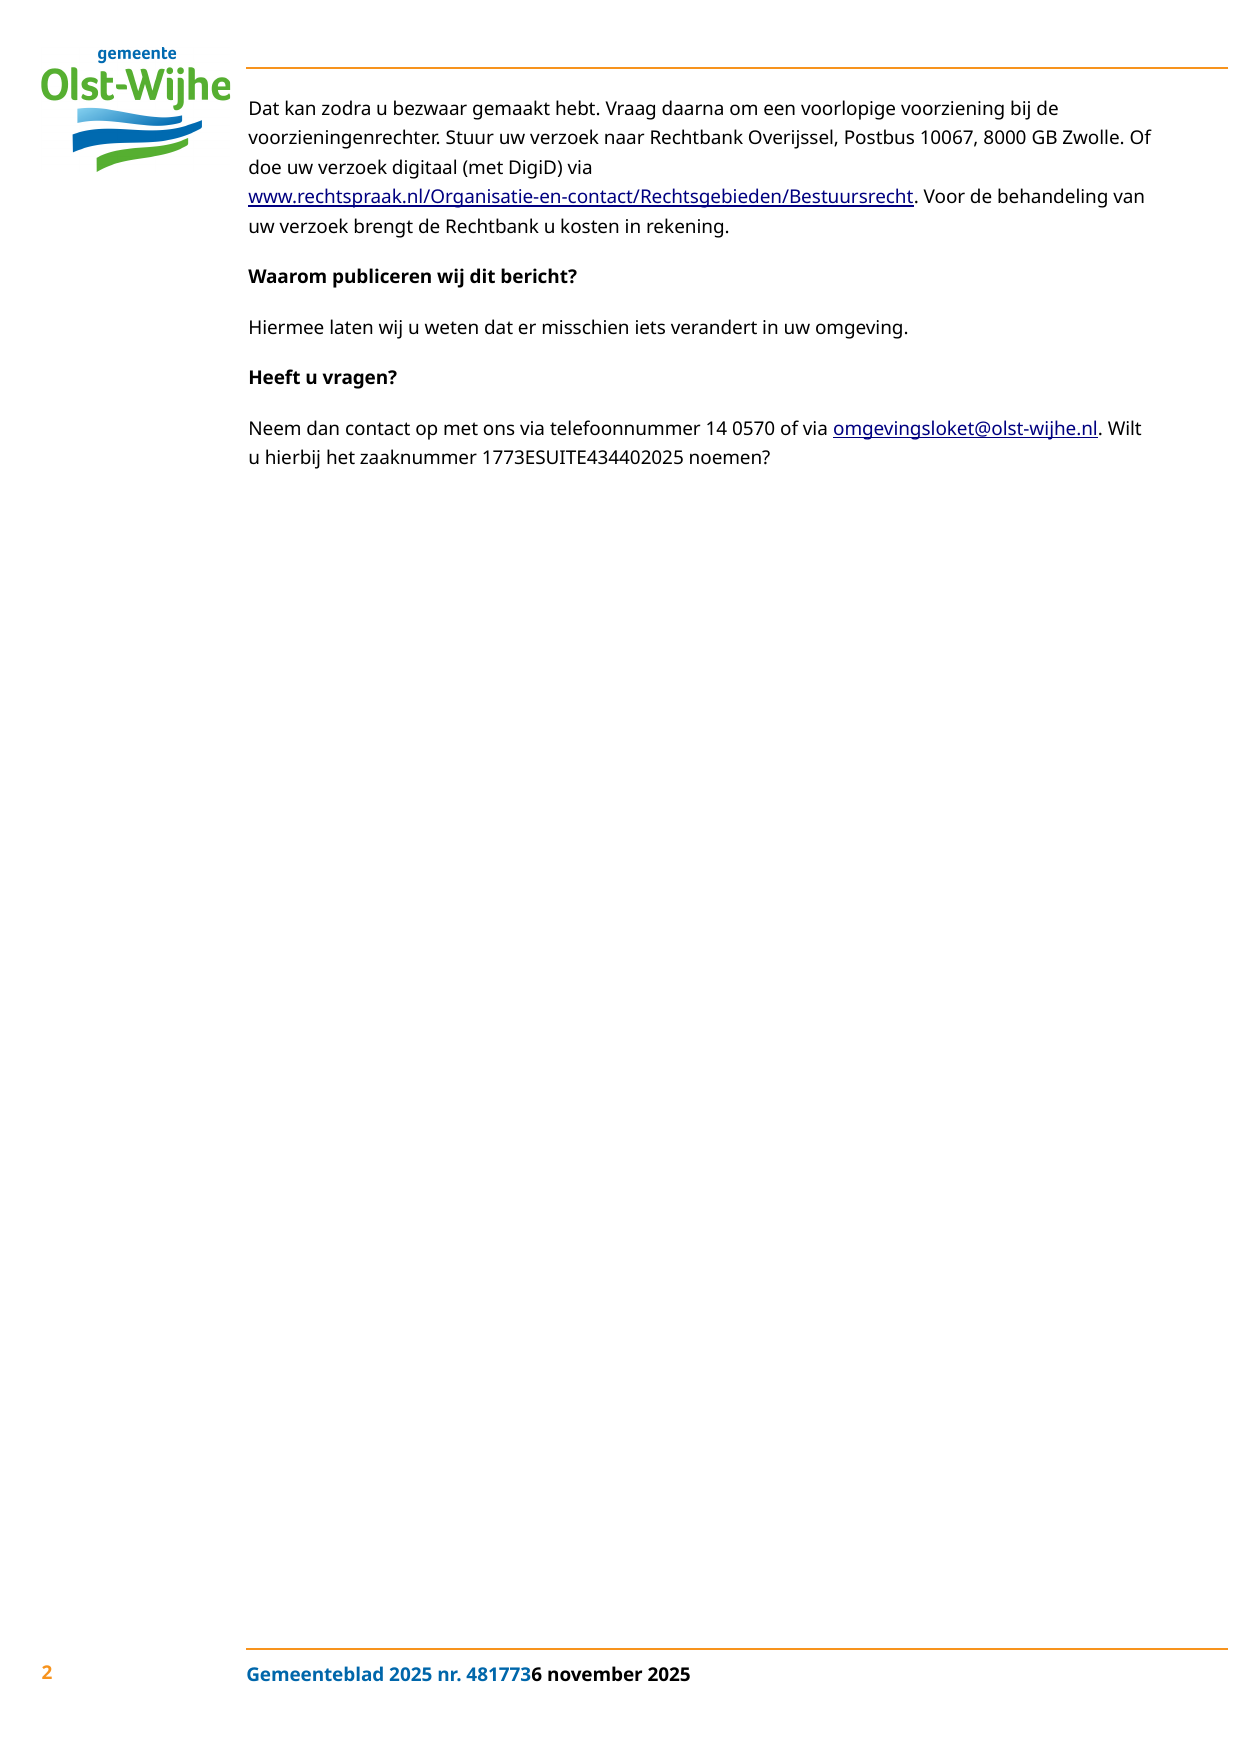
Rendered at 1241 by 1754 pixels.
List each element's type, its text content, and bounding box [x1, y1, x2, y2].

text Hiermee laten wij u weten dat er misschien iets verandert in uw omgeving. [248, 314, 1152, 340]
picture [41, 47, 231, 172]
text Heeft u vragen? [248, 364, 1152, 390]
text Waarom publiceren wij dit bericht? [248, 263, 1152, 289]
text Dat kan zodra u bezwaar gemaakt hebt. Vraag daarna om een voorlopige voorziening bij de voorzieningenrechter. Stuur uw verzoek naar Rechtbank Overijssel, Postbus 10067, 8000 GB Zwolle. Of doe uw verzoek digitaal (met DigiD) via www.rechtspraak.nl/Organisatie-en-contact/Rechtsgebieden/Bestuursrecht. Voor de behandeling van uw verzoek brengt de Rechtbank u kosten in rekening. [248, 95, 1152, 239]
text Neem dan contact op met ons via telefoonnummer 14 0570 of via omgevingsloket@olst-wijhe.nl. Wilt u hierbij het zaaknummer 1773ESUITE434402025 noemen? [248, 415, 1152, 470]
